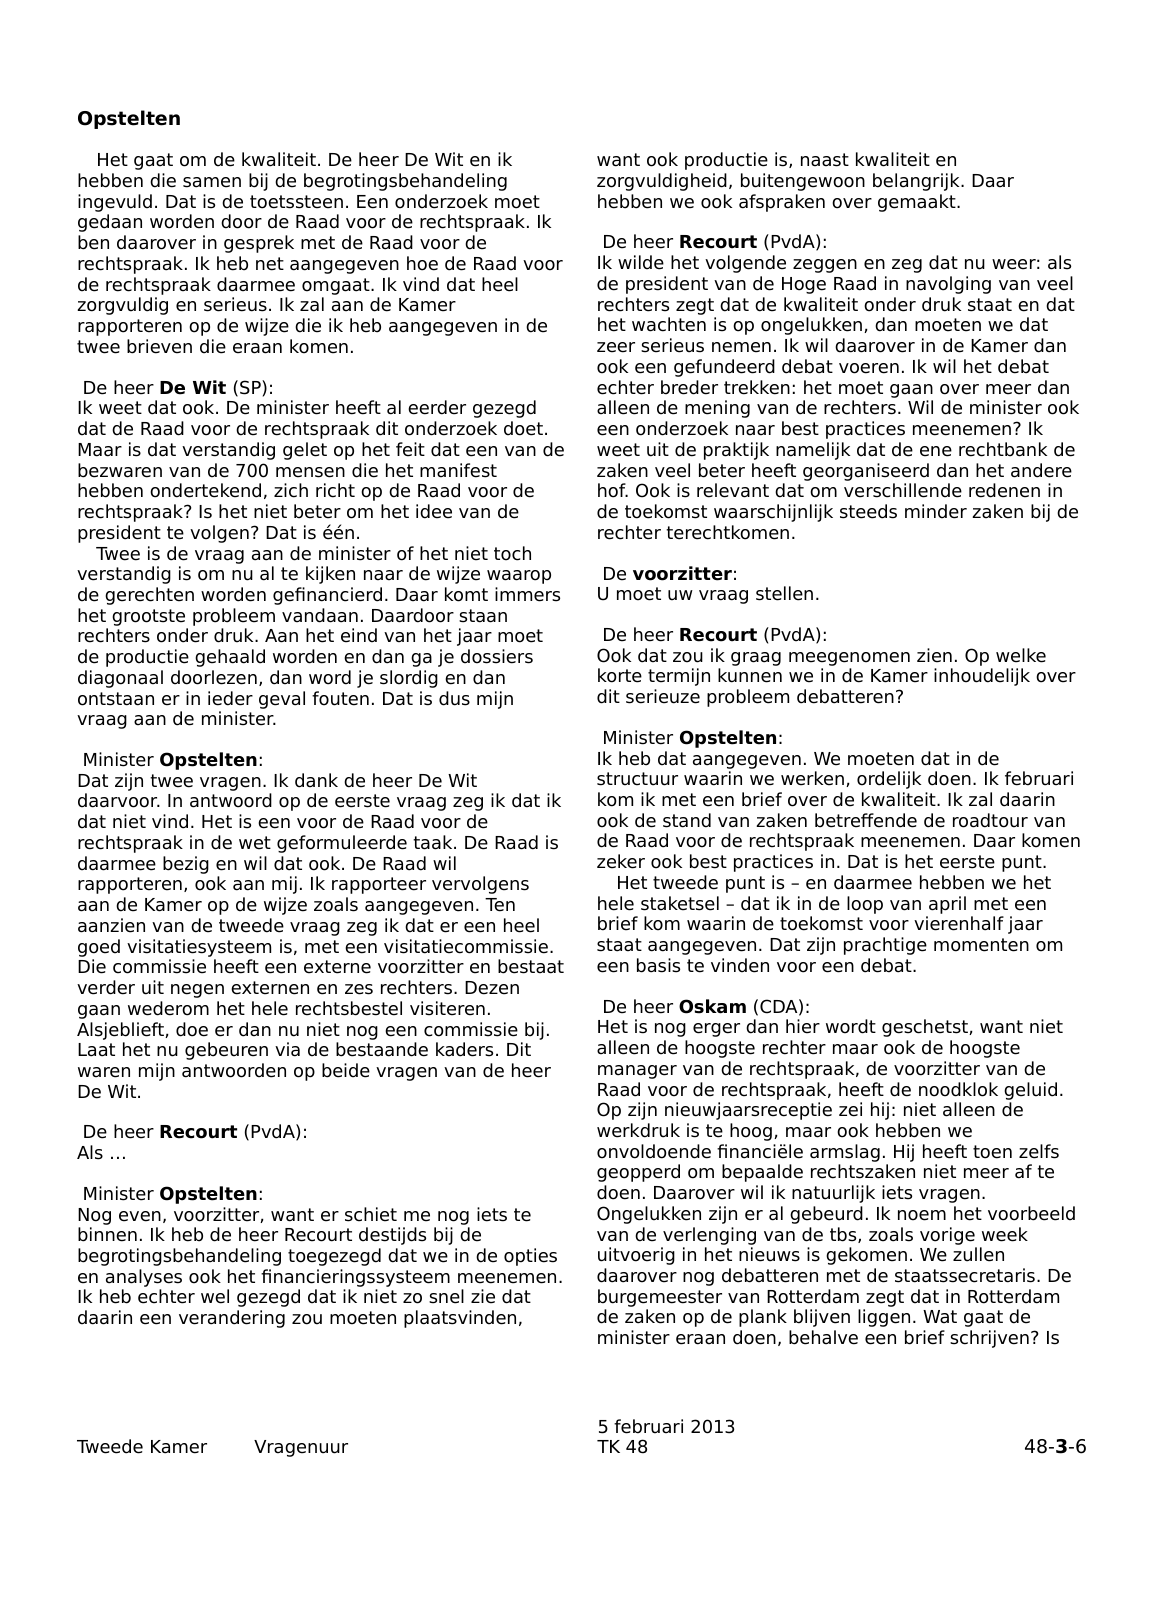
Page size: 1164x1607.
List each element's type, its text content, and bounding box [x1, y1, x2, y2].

text De heer Oskam (CDA): [596, 996, 1087, 1017]
text De heer De Wit (SP): [77, 377, 567, 398]
text Ik wilde het volgende zeggen en zeg dat nu weer: als de president van de Hoge Raad in navolging van veel rechters zegt dat de kwaliteit onder druk staat en dat het wachten is op ongelukken, dan moeten we dat zeer serieus nemen. Ik wil daarover in de Kamer dan ook een gefundeerd debat voeren. Ik wil het debat echter breder trekken: het moet gaan over meer dan alleen de mening van de rechters. Wil de minister ook een onderzoek naar best practices meenemen? Ik weet uit de praktijk namelijk dat de ene rechtbank de zaken veel beter heeft georganiseerd dan het andere hof. Ook is relevant dat om verschillende redenen in de toekomst waarschijnlijk steeds minder zaken bij de rechter terechtkomen. [596, 253, 1087, 543]
text Het is nog erger dan hier wordt geschetst, want niet alleen de hoogste rechter maar ook de hoogste manager van de rechtspraak, de voorzitter van de Raad voor de rechtspraak, heeft de noodklok geluid. Op zijn nieuwjaarsreceptie zei hij: niet alleen de werkdruk is te hoog, maar ook hebben we onvoldoende financiële armslag. Hij heeft toen zelfs geopperd om bepaalde rechtszaken niet meer af te doen. Daarover wil ik natuurlijk iets vragen. Ongelukken zijn er al gebeurd. Ik noem het voorbeeld van de verlenging van de tbs, zoals vorige week uitvoerig in het nieuws is gekomen. We zullen daarover nog debatteren met de staatssecretaris. De burgemeester van Rotterdam zegt dat in Rotterdam de zaken op de plank blijven liggen. Wat gaat de minister eraan doen, behalve een brief schrijven? Is [596, 1017, 1087, 1349]
text Ik weet dat ook. De minister heeft al eerder gezegd dat de Raad voor de rechtspraak dit onderzoek doet. Maar is dat verstandig gelet op het feit dat een van de bezwaren van de 700 mensen die het manifest hebben ondertekend, zich richt op de Raad voor de rechtspraak? Is het niet beter om het idee van de president te volgen? Dat is één. [77, 398, 567, 543]
text Twee is de vraag aan de minister of het niet toch verstandig is om nu al te kijken naar de wijze waarop de gerechten worden gefinancierd. Daar komt immers het grootste probleem vandaan. Daardoor staan rechters onder druk. Aan het eind van het jaar moet de productie gehaald worden en dan ga je dossiers diagonaal doorlezen, dan word je slordig en dan ontstaan er in ieder geval fouten. Dat is dus mijn vraag aan de minister. [77, 543, 567, 730]
text De voorzitter: [596, 563, 1087, 584]
text Minister Opstelten: [77, 1184, 567, 1204]
text Het tweede punt is – en daarmee hebben we het hele staketsel – dat ik in de loop van april met een brief kom waarin de toekomst voor vierenhalf jaar staat aangegeven. Dat zijn prachtige momenten om een basis te vinden voor een debat. [596, 873, 1087, 976]
text De heer Recourt (PvdA): [596, 625, 1087, 646]
text want ook productie is, naast kwaliteit en zorgvuldigheid, buitengewoon belangrijk. Daar hebben we ook afspraken over gemaakt. [596, 150, 1087, 212]
text Ook dat zou ik graag meegenomen zien. Op welke korte termijn kunnen we in de Kamer inhoudelijk over dit serieuze probleem debatteren? [596, 646, 1087, 708]
text Dat zijn twee vragen. Ik dank de heer De Wit daarvoor. In antwoord op de eerste vraag zeg ik dat ik dat niet vind. Het is een voor de Raad voor de rechtspraak in de wet geformuleerde taak. De Raad is daarmee bezig en wil dat ook. De Raad wil rapporteren, ook aan mij. Ik rapporteer vervolgens aan de Kamer op de wijze zoals aangegeven. Ten aanzien van de tweede vraag zeg ik dat er een heel goed visitatiesysteem is, met een visitatiecommissie. Die commissie heeft een externe voorzitter en bestaat verder uit negen externen en zes rechters. Dezen gaan wederom het hele rechtsbestel visiteren. Alsjeblieft, doe er dan nu niet nog een commissie bij. Laat het nu gebeuren via de bestaande kaders. Dit waren mijn antwoorden op beide vragen van de heer De Wit. [77, 771, 567, 1102]
text De heer Recourt (PvdA): [77, 1122, 567, 1143]
text Het gaat om de kwaliteit. De heer De Wit en ik hebben die samen bij de begrotingsbehandeling ingevuld. Dat is de toetssteen. Een onderzoek moet gedaan worden door de Raad voor de rechtspraak. Ik ben daarover in gesprek met de Raad voor de rechtspraak. Ik heb net aangegeven hoe de Raad voor de rechtspraak daarmee omgaat. Ik vind dat heel zorgvuldig en serieus. Ik zal aan de Kamer rapporteren op de wijze die ik heb aangegeven in de twee brieven die eraan komen. [77, 150, 567, 357]
text Minister Opstelten: [77, 750, 567, 771]
text Nog even, voorzitter, want er schiet me nog iets te binnen. Ik heb de heer Recourt destijds bij de begrotingsbehandeling toegezegd dat we in de opties en analyses ook het financieringssysteem meenemen. Ik heb echter wel gezegd dat ik niet zo snel zie dat daarin een verandering zou moeten plaatsvinden, [77, 1204, 567, 1329]
text U moet uw vraag stellen. [596, 584, 1087, 605]
text Ik heb dat aangegeven. We moeten dat in de structuur waarin we werken, ordelijk doen. Ik februari kom ik met een brief over de kwaliteit. Ik zal daarin ook de stand van zaken betreffende de roadtour van de Raad voor de rechtspraak meenemen. Daar komen zeker ook best practices in. Dat is het eerste punt. [596, 748, 1087, 873]
text Minister Opstelten: [596, 728, 1087, 748]
text De heer Recourt (PvdA): [596, 232, 1087, 253]
text Als … [77, 1143, 567, 1164]
